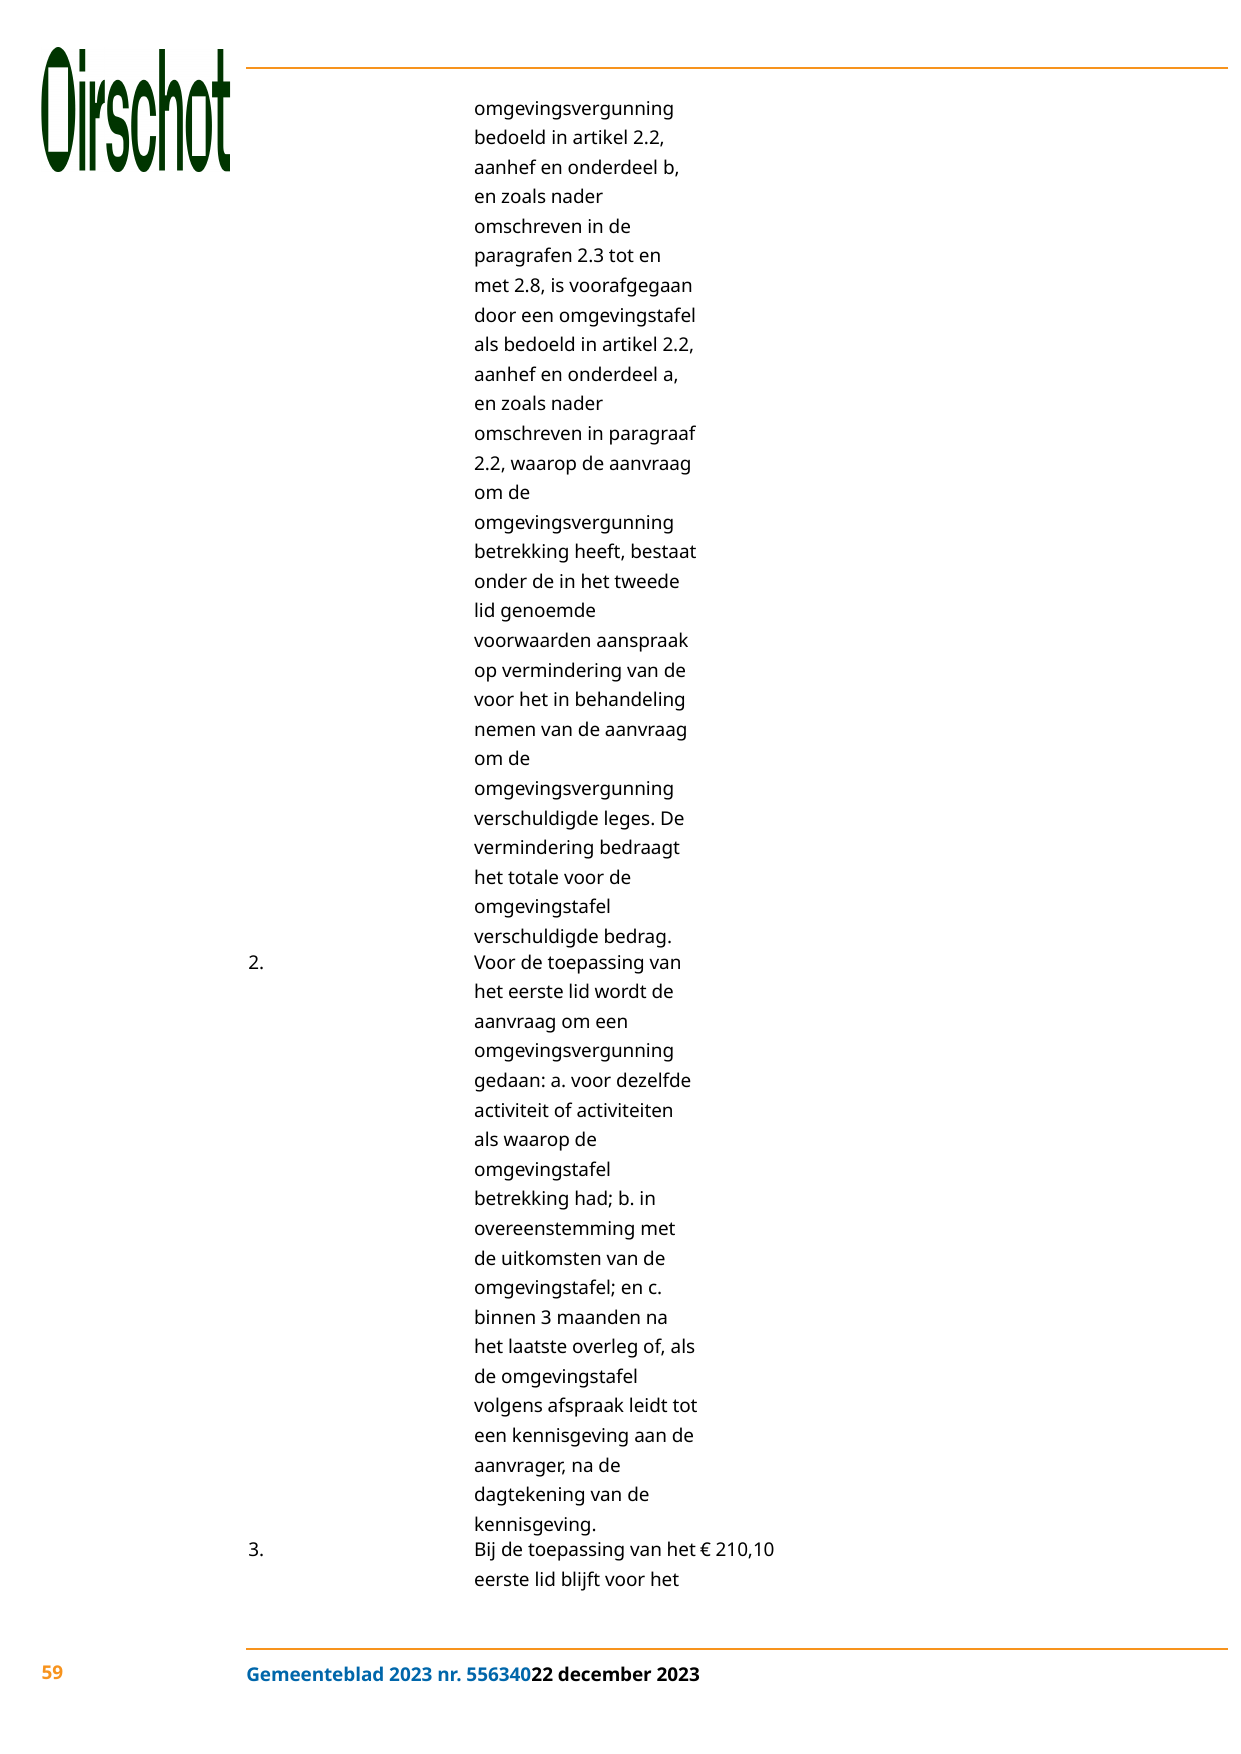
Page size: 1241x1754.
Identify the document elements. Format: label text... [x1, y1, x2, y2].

table_cell [926, 949, 1152, 1537]
table_cell [926, 1537, 1152, 1592]
table_cell € 210,10 [700, 1537, 926, 1592]
table_cell Voor de toepassing van het eerste lid wordt de aanvraag om een omgevingsvergunning gedaan: a. voor dezelfde activiteit of activiteiten als waarop de omgevingstafel betrekking had; b. in overeenstemming met de uitkomsten van de omgevingstafel; en c. binnen 3 maanden na het laatste overleg of, als de omgevingstafel volgens afspraak leidt tot een kennisgeving aan de aanvrager, na de dagtekening van de kennisgeving. [474, 949, 700, 1537]
table_cell 3. [248, 1537, 474, 1592]
table_cell [248, 95, 474, 949]
table_cell [700, 949, 926, 1537]
table_cell Bij de toepassing van het eerste lid blijft voor het [474, 1537, 700, 1592]
table_cell omgevingsvergunning bedoeld in artikel 2.2, aanhef en onderdeel b, en zoals nader omschreven in de paragrafen 2.3 tot en met 2.8, is voorafgegaan door een omgevingstafel als bedoeld in artikel 2.2, aanhef en onderdeel a, en zoals nader omschreven in paragraaf 2.2, waarop de aanvraag om de omgevingsvergunning betrekking heeft, bestaat onder de in het tweede lid genoemde voorwaarden aanspraak op vermindering van de voor het in behandeling nemen van de aanvraag om de omgevingsvergunning verschuldigde leges. De vermindering bedraagt het totale voor de omgevingstafel verschuldigde bedrag. [474, 95, 700, 949]
table_cell [926, 95, 1152, 949]
picture [41, 47, 231, 172]
table_cell 2. [248, 949, 474, 1537]
table_cell [700, 95, 926, 949]
